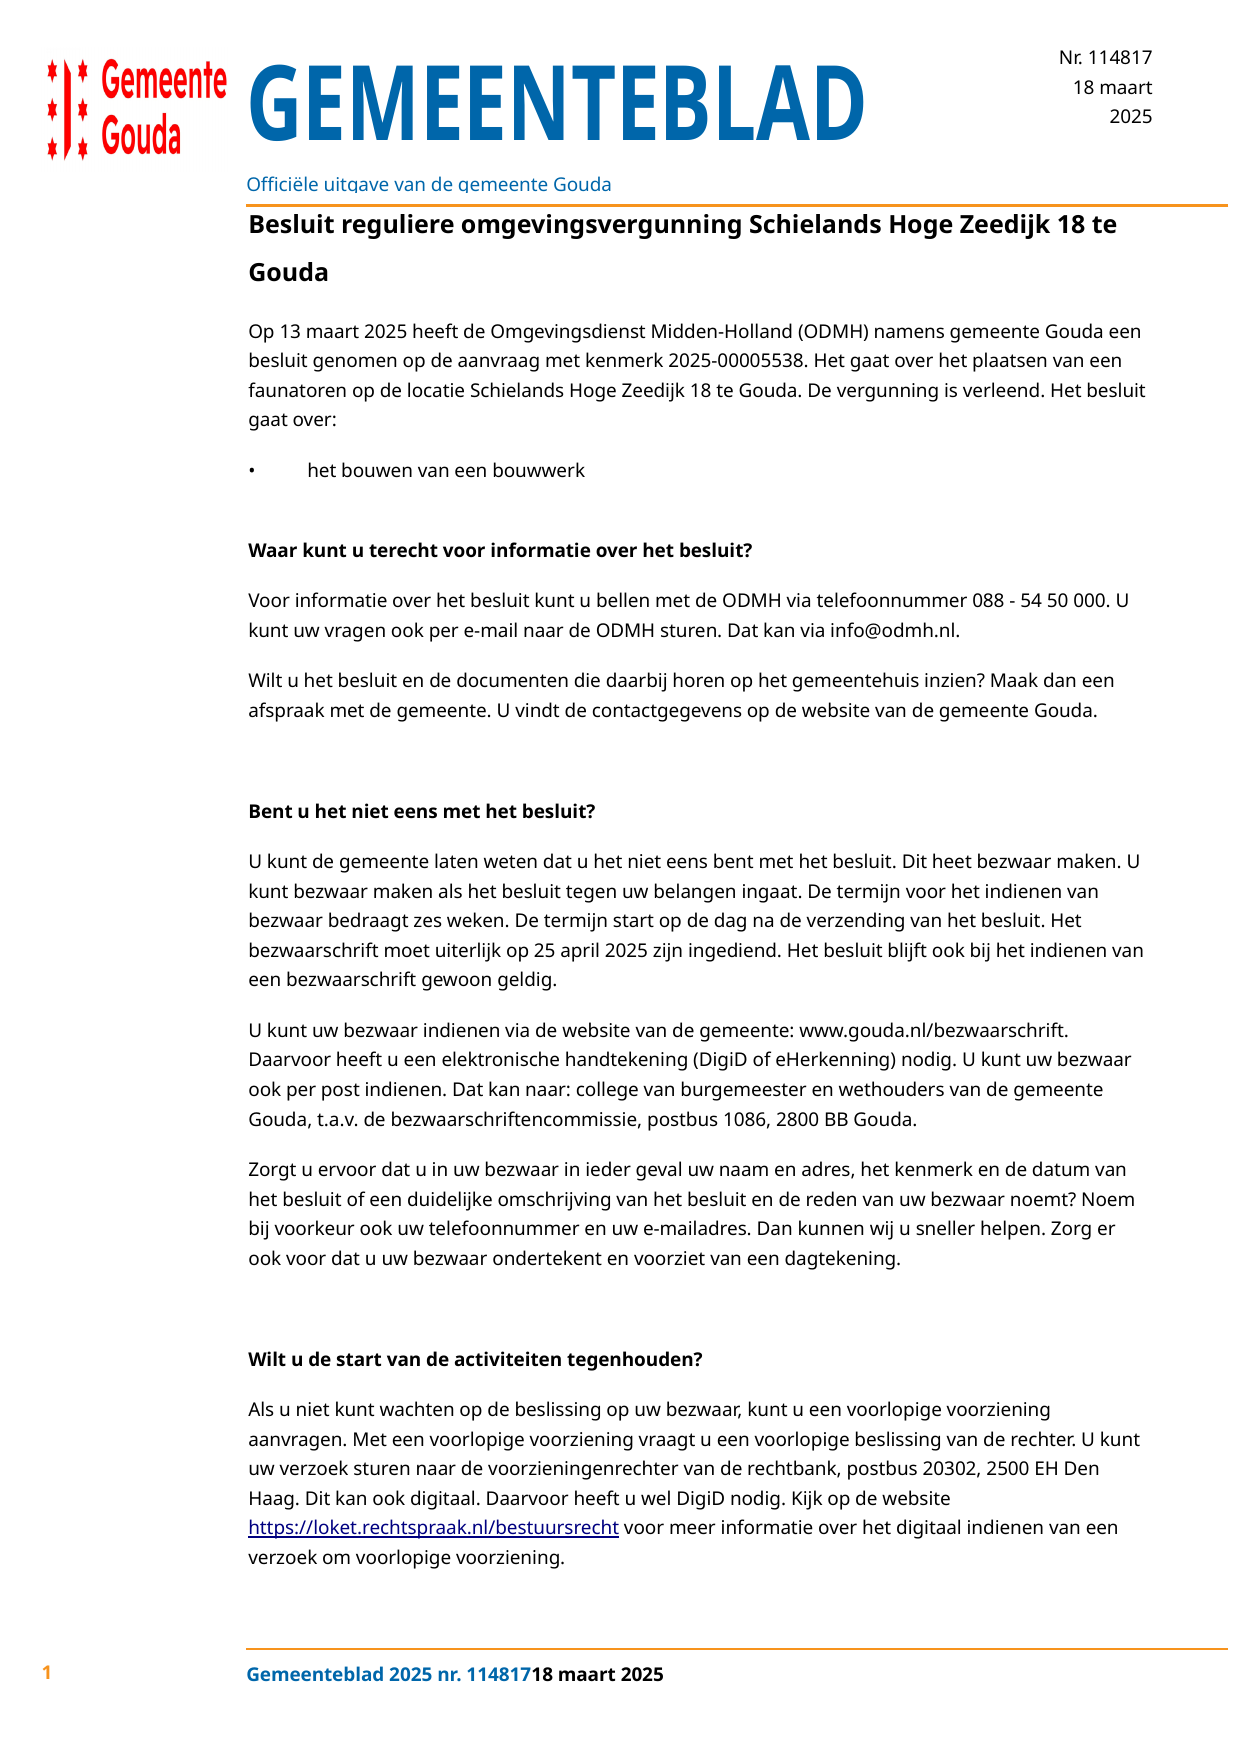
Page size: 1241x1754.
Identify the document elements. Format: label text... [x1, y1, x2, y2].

text Op 13 maart 2025 heeft de Omgevingsdienst Midden-Holland (ODMH) namens gemeente Gouda een besluit genomen op de aanvraag met kenmerk 2025-00005538. Het gaat over het plaatsen van een faunatoren op de locatie Schielands Hoge Zeedijk 18 te Gouda. De vergunning is verleend. Het besluit gaat over: [248, 318, 1152, 432]
text Voor informatie over het besluit kunt u bellen met de ODMH via telefoonnummer 088 - 54 50 000. U kunt uw vragen ook per e-mail naar de ODMH sturen. Dat kan via info@odmh.nl. [248, 587, 1152, 643]
text Wilt u het besluit en de documenten die daarbij horen op het gemeentehuis inzien? Maak dan een afspraak met de gemeente. U vindt de contactgegevens op de website van de gemeente Gouda. [248, 667, 1152, 723]
text U kunt uw bezwaar indienen via de website van de gemeente: www.gouda.nl/bezwaarschrift. Daarvoor heeft u een elektronische handtekening (DigiD of eHerkenning) nodig. U kunt uw bezwaar ook per post indienen. Dat kan naar: college van burgemeester en wethouders van de gemeente Gouda, t.a.v. de bezwaarschriftencommissie, postbus 1086, 2800 BB Gouda. [248, 1017, 1152, 1132]
text Besluit reguliere omgevingsvergunning Schielands Hoge Zeedijk 18 te Gouda [248, 207, 1152, 288]
text U kunt de gemeente laten weten dat u het niet eens bent met het besluit. Dit heet bezwaar maken. U kunt bezwaar maken als het besluit tegen uw belangen ingaat. De termijn voor het indienen van bezwaar bedraagt zes weken. De termijn start op de dag na de verzending van het besluit. Het bezwaarschrift moet uiterlijk op 25 april 2025 zijn ingediend. Het besluit blijft ook bij het indienen van een bezwaarschrift gewoon geldig. [248, 848, 1152, 992]
text Als u niet kunt wachten op de beslissing op uw bezwaar, kunt u een voorlopige voorziening aanvragen. Met een voorlopige voorziening vraagt u een voorlopige beslissing van de rechter. U kunt uw verzoek sturen naar de voorzieningenrechter van de rechtbank, postbus 20302, 2500 EH Den Haag. Dit kan ook digitaal. Daarvoor heeft u wel DigiD nodig. Kijk op de website https://loket.rechtspraak.nl/bestuursrecht voor meer informatie over het digitaal indienen van een verzoek om voorlopige voorziening. [248, 1396, 1152, 1570]
text Zorgt u ervoor dat u in uw bezwaar in ieder geval uw naam en adres, het kenmerk en de datum van het besluit of een duidelijke omschrijving van het besluit en de reden van uw bezwaar noemt? Noem bij voorkeur ook uw telefoonnummer en uw e-mailadres. Dan kunnen wij u sneller helpen. Zorg er ook voor dat u uw bezwaar ondertekent en voorziet van een dagtekening. [248, 1156, 1152, 1271]
text Wilt u de start van de activiteiten tegenhouden? [248, 1346, 1152, 1372]
list het bouwen van een bouwwerk [248, 457, 1152, 483]
text Waar kunt u terecht voor informatie over het besluit? [248, 537, 1152, 563]
picture [41, 47, 231, 172]
text Bent u het niet eens met het besluit? [248, 798, 1152, 824]
